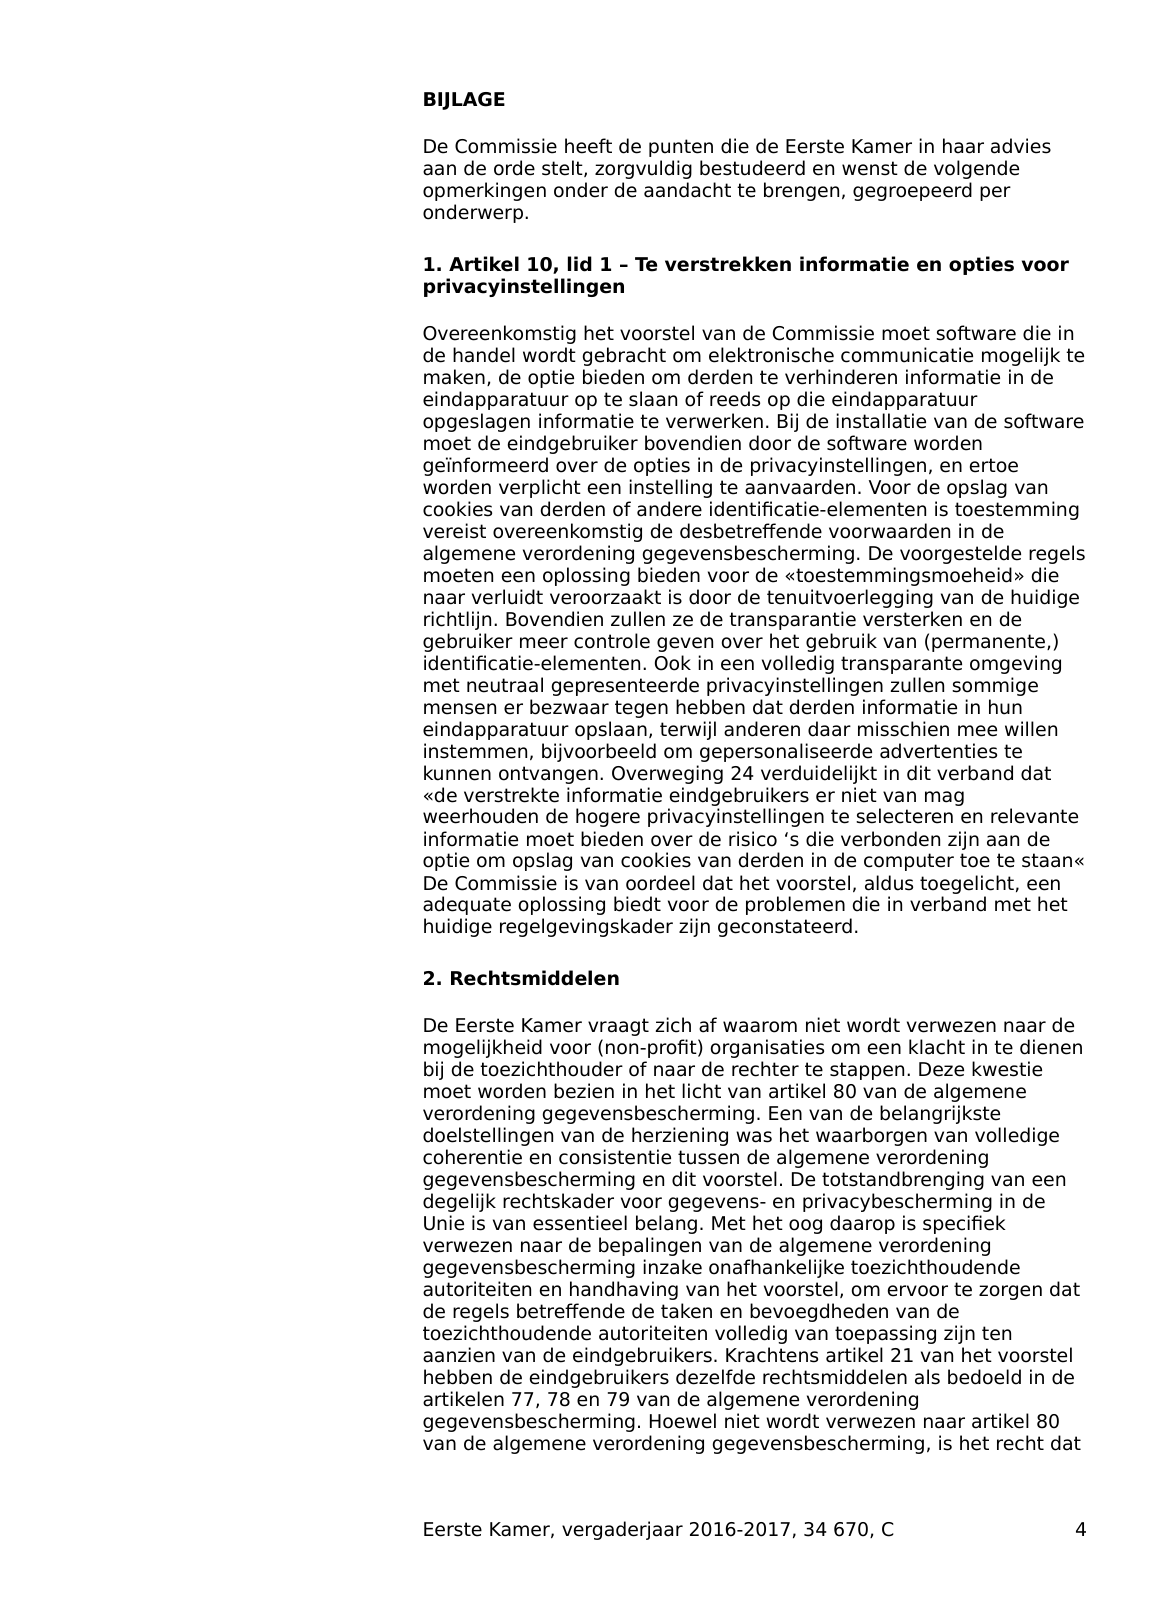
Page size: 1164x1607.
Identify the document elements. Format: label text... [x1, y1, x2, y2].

subtitle BIJLAGE [77, 89, 1087, 111]
text De Commissie is van oordeel dat het voorstel, aldus toegelicht, een adequate oplossing biedt voor de problemen die in verband met het huidige regelgevingskader zijn geconstateerd. [422, 872, 1087, 938]
text Overeenkomstig het voorstel van de Commissie moet software die in de handel wordt gebracht om elektronische communicatie mogelijk te maken, de optie bieden om derden te verhinderen informatie in de eindapparatuur op te slaan of reeds op die eindapparatuur opgeslagen informatie te verwerken. Bij de installatie van de software moet de eindgebruiker bovendien door de software worden geïnformeerd over de opties in de privacyinstellingen, en ertoe worden verplicht een instelling te aanvaarden. Voor de opslag van cookies van derden of andere identificatie-elementen is toestemming vereist overeenkomstig de desbetreffende voorwaarden in de algemene verordening gegevensbescherming. De voorgestelde regels moeten een oplossing bieden voor de «toestemmingsmoeheid» die naar verluidt veroorzaakt is door de tenuitvoerlegging van de huidige richtlijn. Bovendien zullen ze de transparantie versterken en de gebruiker meer controle geven over het gebruik van (permanente,) identificatie-elementen. Ook in een volledig transparante omgeving met neutraal gepresenteerde privacyinstellingen zullen sommige mensen er bezwaar tegen hebben dat derden informatie in hun eindapparatuur opslaan, terwijl anderen daar misschien mee willen instemmen, bijvoorbeeld om gepersonaliseerde advertenties te kunnen ontvangen. Overweging 24 verduidelijkt in dit verband dat «de verstrekte informatie eindgebruikers er niet van mag weerhouden de hogere privacyinstellingen te selecteren en relevante informatie moet bieden over de risico ‘s die verbonden zijn aan de optie om opslag van cookies van derden in de computer toe te staan« [422, 323, 1087, 872]
subtitle 1. Artikel 10, lid 1 – Te verstrekken informatie en opties voor privacyinstellingen [422, 254, 1087, 298]
text De Commissie heeft de punten die de Eerste Kamer in haar advies aan de orde stelt, zorgvuldig bestudeerd en wenst de volgende opmerkingen onder de aandacht te brengen, gegroepeerd per onderwerp. [422, 136, 1087, 224]
text De Eerste Kamer vraagt zich af waarom niet wordt verwezen naar de mogelijkheid voor (non-profit) organisaties om een klacht in te dienen bij de toezichthouder of naar de rechter te stappen. Deze kwestie moet worden bezien in het licht van artikel 80 van de algemene verordening gegevensbescherming. Een van de belangrijkste doelstellingen van de herziening was het waarborgen van volledige coherentie en consistentie tussen de algemene verordening gegevensbescherming en dit voorstel. De totstandbrenging van een degelijk rechtskader voor gegevens- en privacybescherming in de Unie is van essentieel belang. Met het oog daarop is specifiek verwezen naar de bepalingen van de algemene verordening gegevensbescherming inzake onafhankelijke toezichthoudende autoriteiten en handhaving van het voorstel, om ervoor te zorgen dat de regels betreffende de taken en bevoegdheden van de toezichthoudende autoriteiten volledig van toepassing zijn ten aanzien van de eindgebruikers. Krachtens artikel 21 van het voorstel hebben de eindgebruikers dezelfde rechtsmiddelen als bedoeld in de artikelen 77, 78 en 79 van de algemene verordening gegevensbescherming. Hoewel niet wordt verwezen naar artikel 80 van de algemene verordening gegevensbescherming, is het recht dat [422, 1015, 1087, 1455]
subtitle 2. Rechtsmiddelen [422, 968, 1087, 990]
